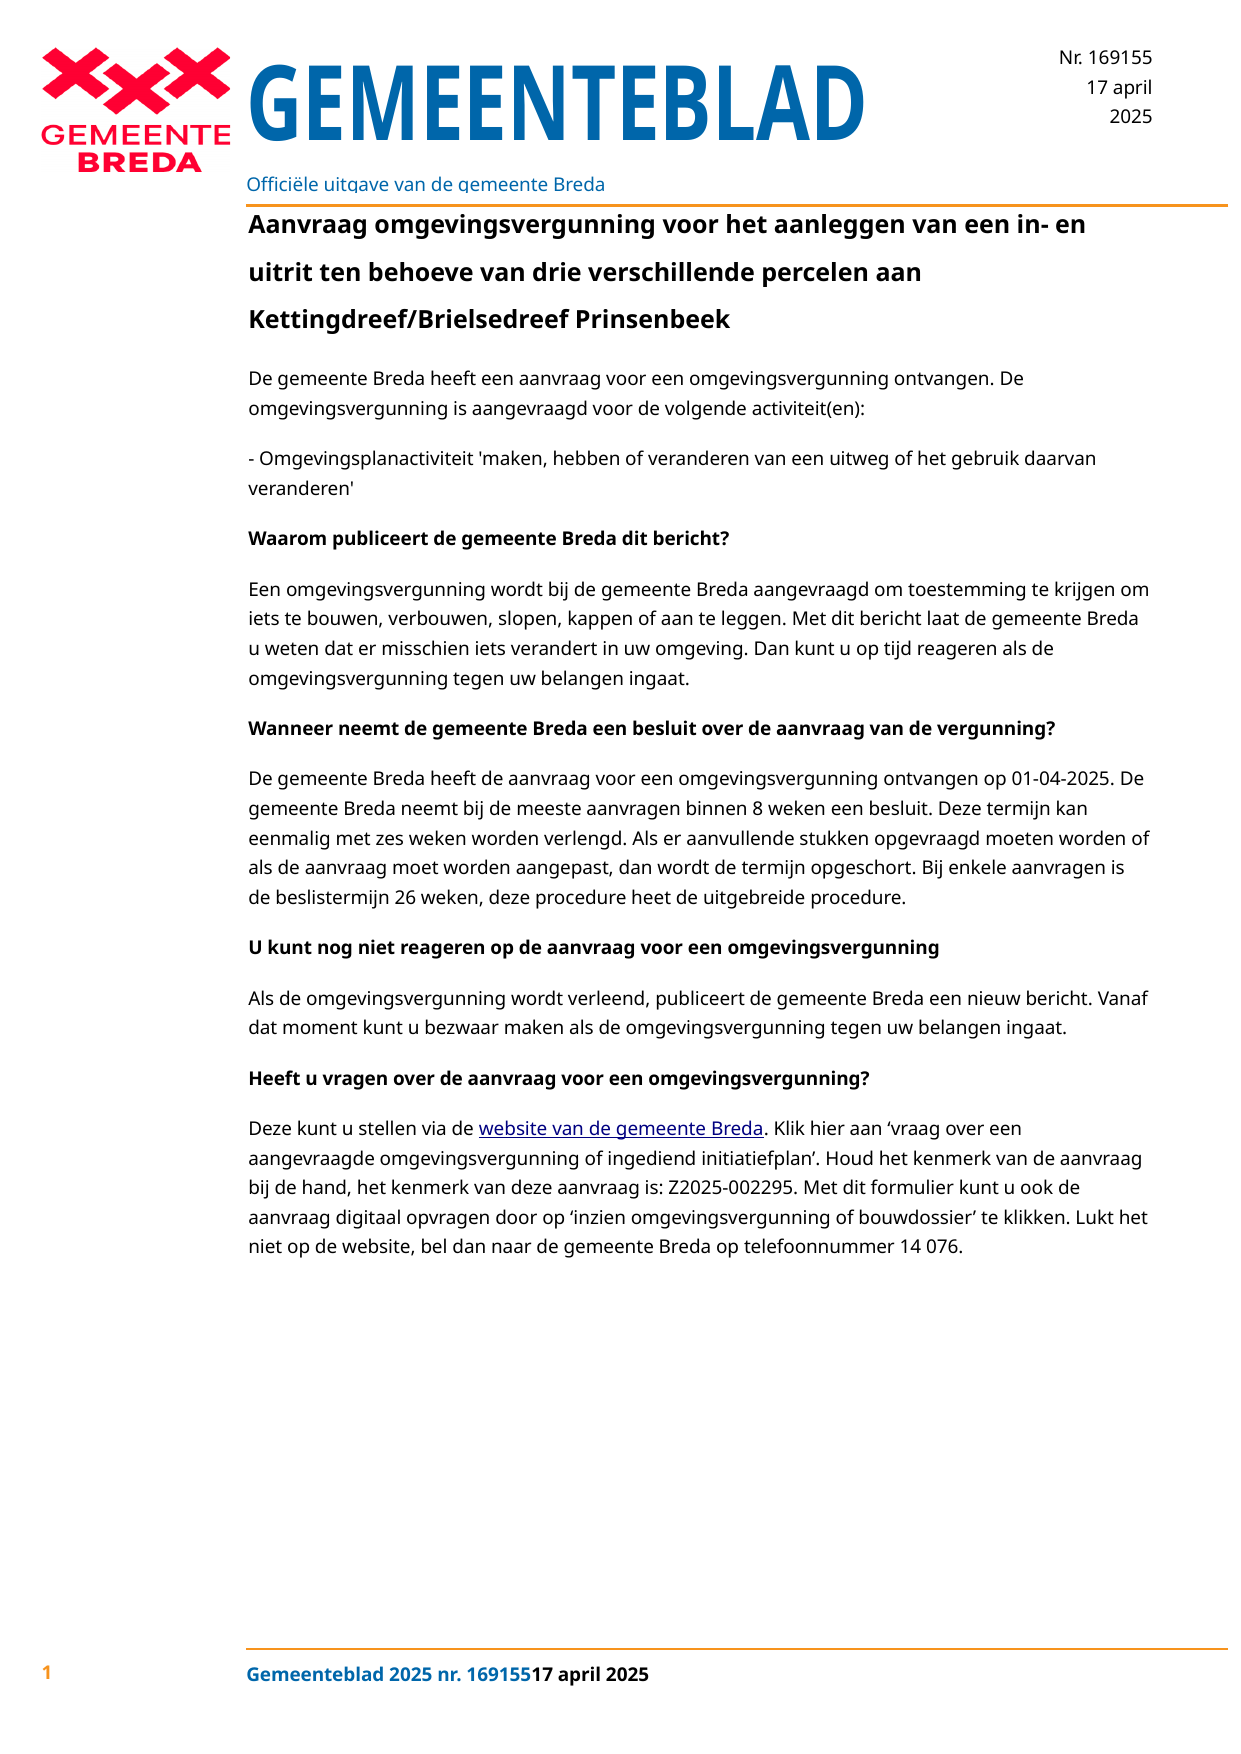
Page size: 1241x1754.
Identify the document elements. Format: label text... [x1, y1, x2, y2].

text Aanvraag omgevingsvergunning voor het aanleggen van een in- en uitrit ten behoeve van drie verschillende percelen aan Kettingdreef/Brielsedreef Prinsenbeek [248, 207, 1152, 336]
text De gemeente Breda heeft een aanvraag voor een omgevingsvergunning ontvangen. De omgevingsvergunning is aangevraagd voor de volgende activiteit(en): [248, 366, 1152, 421]
text Heeft u vragen over de aanvraag voor een omgevingsvergunning? [248, 1065, 1152, 1090]
text Deze kunt u stellen via de website van de gemeente Breda. Klik hier aan ‘vraag over een aangevraagde omgevingsvergunning of ingediend initiatiefplan’. Houd het kenmerk van de aanvraag bij de hand, het kenmerk van deze aanvraag is: Z2025-002295. Met dit formulier kunt u ook de aanvraag digitaal opvragen door op ‘inzien omgevingsvergunning of bouwdossier’ te klikken. Lukt het niet op de website, bel dan naar de gemeente Breda op telefoonnummer 14 076. [248, 1115, 1152, 1259]
text Als de omgevingsvergunning wordt verleend, publiceert de gemeente Breda een nieuw bericht. Vanaf dat moment kunt u bezwaar maken als de omgevingsvergunning tegen uw belangen ingaat. [248, 985, 1152, 1040]
text Waarom publiceert de gemeente Breda dit bericht? [248, 526, 1152, 551]
picture [41, 47, 231, 172]
text U kunt nog niet reageren op de aanvraag voor een omgevingsvergunning [248, 934, 1152, 960]
text Een omgevingsvergunning wordt bij de gemeente Breda aangevraagd om toestemming te krijgen om iets te bouwen, verbouwen, slopen, kappen of aan te leggen. Met dit bericht laat de gemeente Breda u weten dat er misschien iets verandert in uw omgeving. Dan kunt u op tijd reageren als de omgevingsvergunning tegen uw belangen ingaat. [248, 576, 1152, 690]
text Wanneer neemt de gemeente Breda een besluit over de aanvraag van de vergunning? [248, 715, 1152, 741]
text - Omgevingsplanactiviteit 'maken, hebben of veranderen van een uitweg of het gebruik daarvan veranderen' [248, 446, 1152, 501]
text De gemeente Breda heeft de aanvraag voor een omgevingsvergunning ontvangen op 01-04-2025. De gemeente Breda neemt bij de meeste aanvragen binnen 8 weken een besluit. Deze termijn kan eenmalig met zes weken worden verlengd. Als er aanvullende stukken opgevraagd moeten worden of als de aanvraag moet worden aangepast, dan wordt de termijn opgeschort. Bij enkele aanvragen is de beslistermijn 26 weken, deze procedure heet de uitgebreide procedure. [248, 766, 1152, 909]
